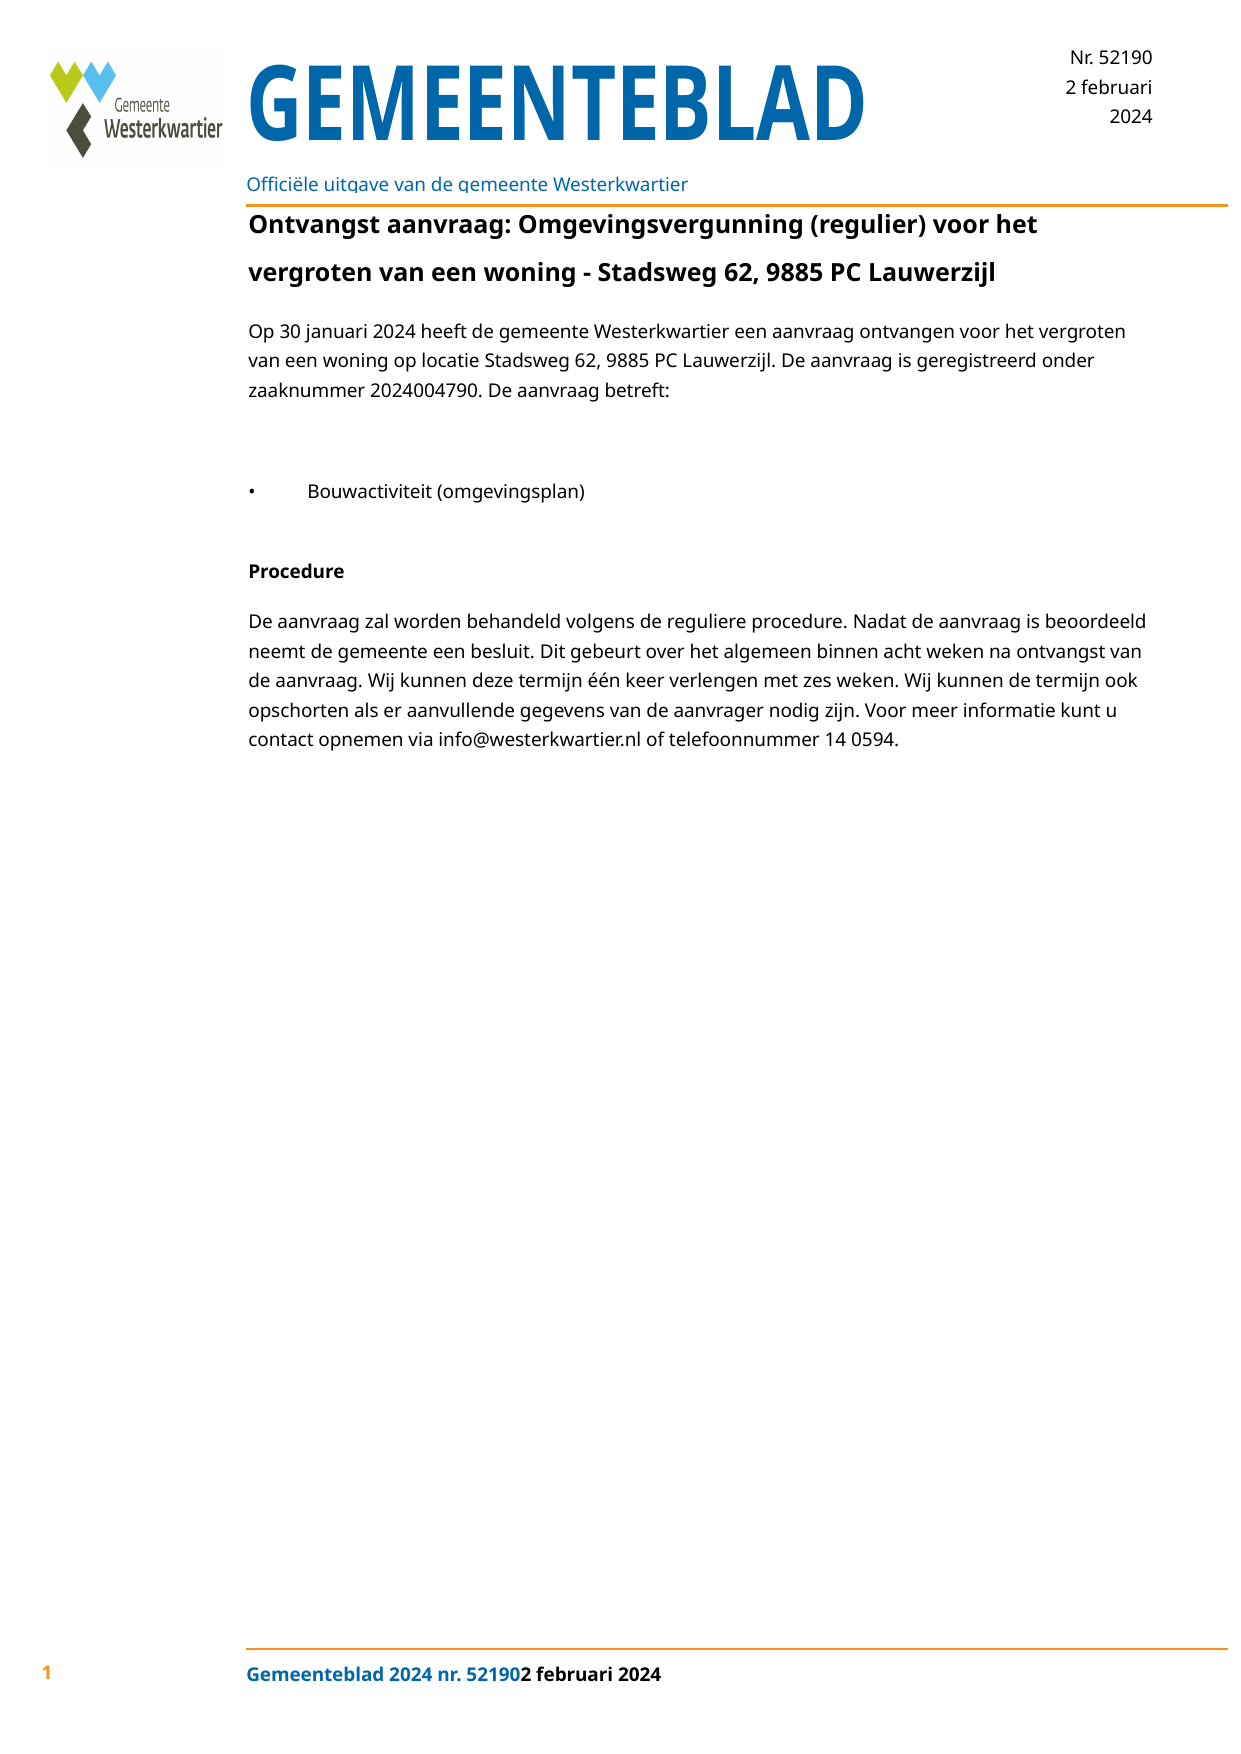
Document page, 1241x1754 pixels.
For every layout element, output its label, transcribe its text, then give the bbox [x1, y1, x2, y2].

list Bouwactiviteit (omgevingsplan) [248, 478, 1152, 504]
picture [41, 47, 231, 172]
text Procedure [248, 558, 1152, 584]
text Ontvangst aanvraag: Omgevingsvergunning (regulier) voor het vergroten van een woning - Stadsweg 62, 9885 PC Lauwerzijl [248, 207, 1152, 288]
text De aanvraag zal worden behandeld volgens de reguliere procedure. Nadat de aanvraag is beoordeeld neemt de gemeente een besluit. Dit gebeurt over het algemeen binnen acht weken na ontvangst van de aanvraag. Wij kunnen deze termijn één keer verlengen met zes weken. Wij kunnen de termijn ook opschorten als er aanvullende gegevens van de aanvrager nodig zijn. Voor meer informatie kunt u contact opnemen via info@westerkwartier.nl of telefoonnummer 14 0594. [248, 608, 1152, 752]
text Op 30 januari 2024 heeft de gemeente Westerkwartier een aanvraag ontvangen voor het vergroten van een woning op locatie Stadsweg 62, 9885 PC Lauwerzijl. De aanvraag is geregistreerd onder zaaknummer 2024004790. De aanvraag betreft: [248, 318, 1152, 403]
